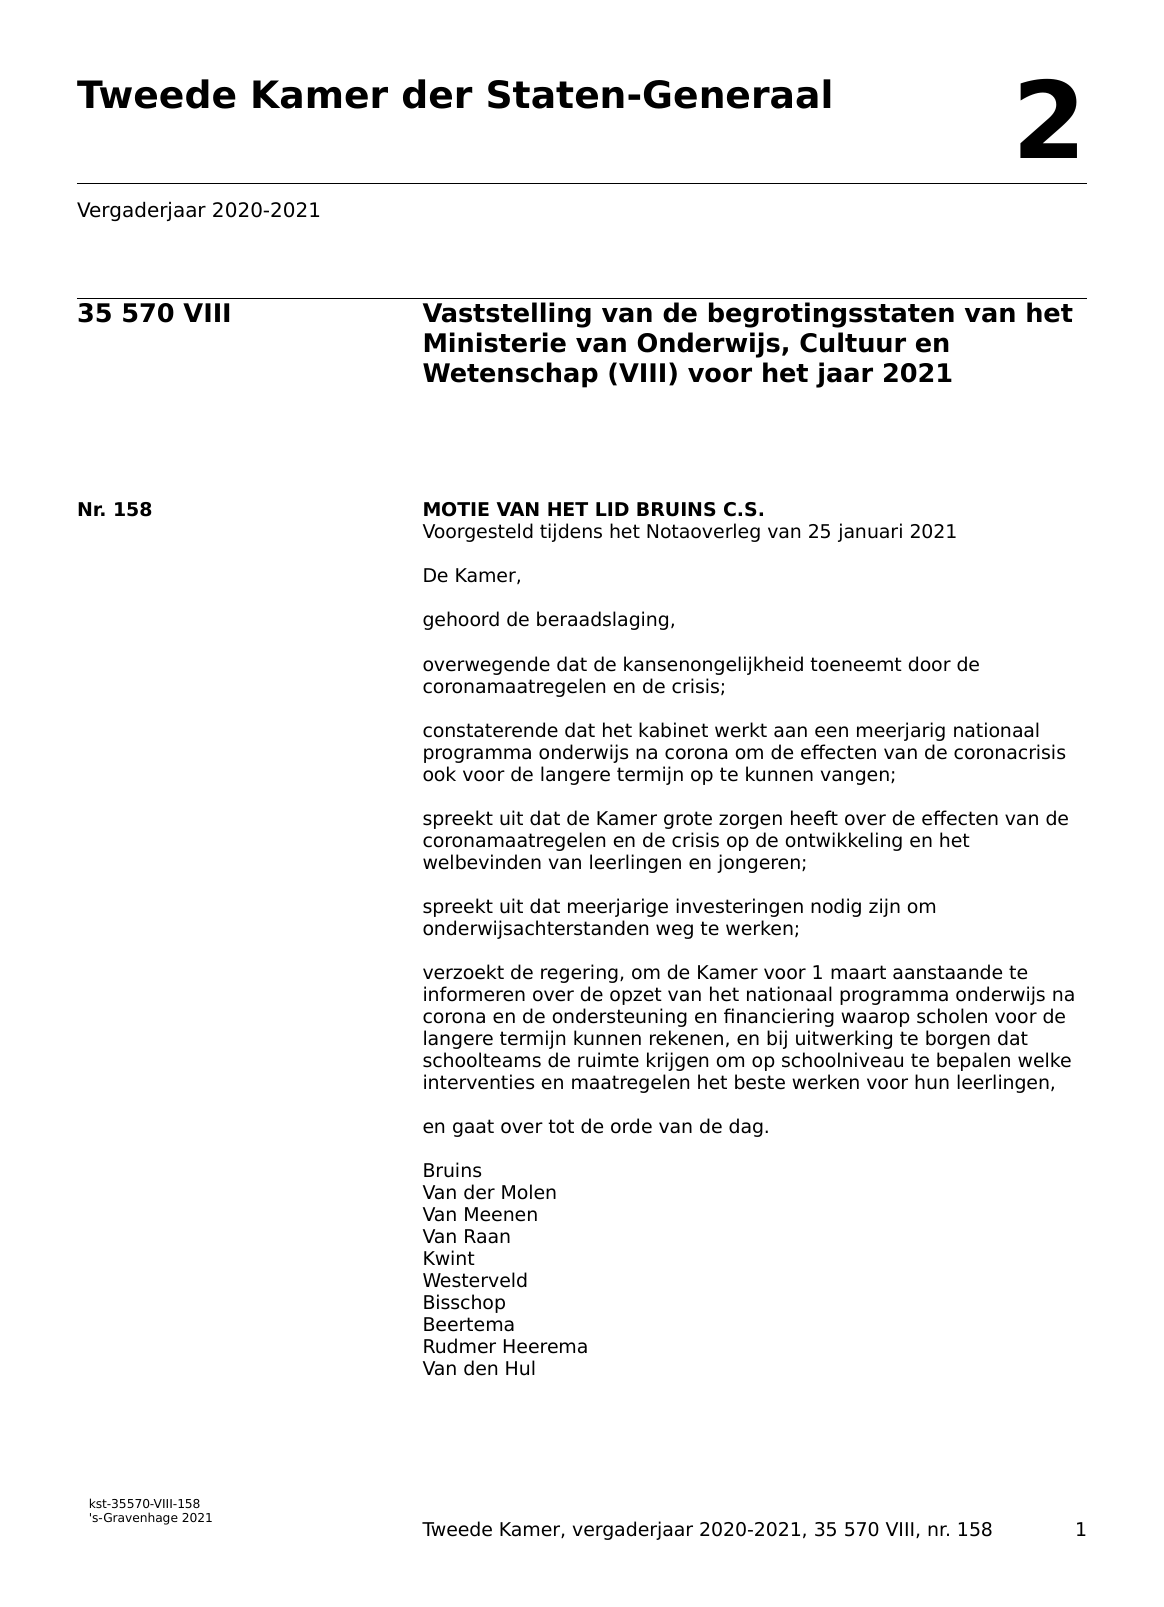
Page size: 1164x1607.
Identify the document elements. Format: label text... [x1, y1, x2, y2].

text gehoord de beraadslaging, [422, 609, 1087, 631]
text kst-35570-VIII-158 [88, 1497, 323, 1511]
text en gaat over tot de orde van de dag. [422, 1116, 1087, 1138]
text 's-Gravenhage 2021 [88, 1511, 323, 1525]
text Van der Molen [422, 1182, 1087, 1204]
subtitle Nr. 158 MOTIE VAN HET LID BRUINS C.S. [77, 499, 1087, 521]
text constaterende dat het kabinet werkt aan een meerjarig nationaal programma onderwijs na corona om de effecten van de coronacrisis ook voor de langere termijn op te kunnen vangen; [422, 720, 1087, 786]
table_header 2 [886, 59, 1087, 183]
text Van Raan [422, 1226, 1087, 1248]
text verzoekt de regering, om de Kamer voor 1 maart aanstaande te informeren over de opzet van het nationaal programma onderwijs na corona en de ondersteuning en financiering waarop scholen voor de langere termijn kunnen rekenen, en bij uitwerking te borgen dat schoolteams de ruimte krijgen om op schoolniveau te bepalen welke interventies en maatregelen het beste werken voor hun leerlingen, [422, 962, 1087, 1094]
table_cell Vergaderjaar 2020-2021 [77, 184, 1087, 298]
text spreekt uit dat de Kamer grote zorgen heeft over de effecten van de coronamaatregelen en de crisis op de ontwikkeling en het welbevinden van leerlingen en jongeren; [422, 808, 1087, 874]
subtitle 35 570 VIII Vaststelling van de begrotingsstaten van het Ministerie van Onderwijs, Cultuur en Wetenschap (VIII) voor het jaar 2021 [77, 299, 1087, 388]
text Van den Hul [422, 1358, 1087, 1380]
text Kwint [422, 1248, 1087, 1270]
text overwegende dat de kansenongelijkheid toeneemt door de coronamaatregelen en de crisis; [422, 653, 1087, 697]
text spreekt uit dat meerjarige investeringen nodig zijn om onderwijsachterstanden weg te werken; [422, 896, 1087, 940]
text Beertema [422, 1314, 1087, 1336]
text Bruins [422, 1160, 1087, 1182]
text Voorgesteld tijdens het Notaoverleg van 25 januari 2021 [422, 521, 1087, 543]
text De Kamer, [422, 565, 1087, 587]
text Bisschop [422, 1292, 1087, 1314]
text Rudmer Heerema [422, 1336, 1087, 1358]
table_header Tweede Kamer der Staten-Generaal [77, 59, 886, 183]
text Van Meenen [422, 1204, 1087, 1226]
text Westerveld [422, 1270, 1087, 1292]
